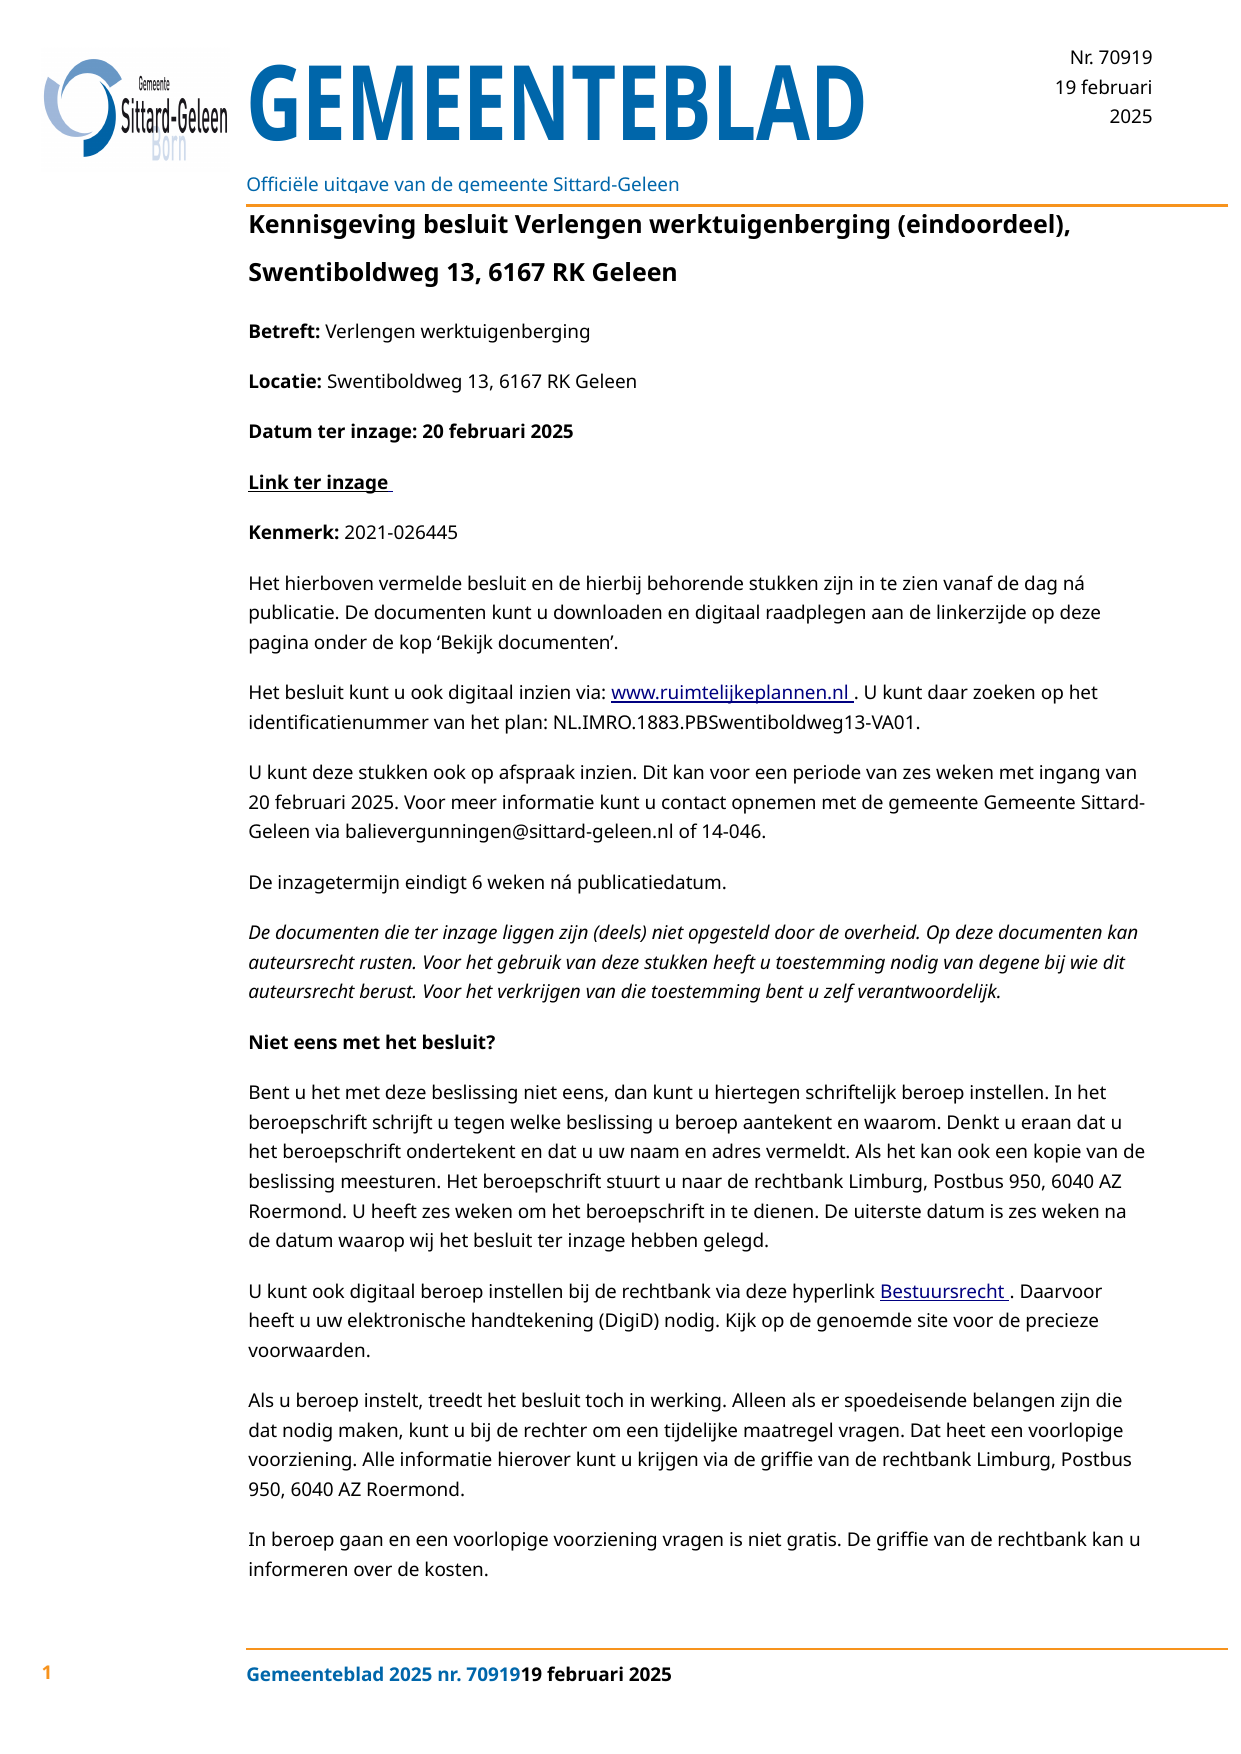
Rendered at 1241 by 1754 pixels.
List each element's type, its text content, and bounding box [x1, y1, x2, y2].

text Locatie: Swentiboldweg 13, 6167 RK Geleen [248, 368, 1152, 394]
text De documenten die ter inzage liggen zijn (deels) niet opgesteld door de overheid. Op deze documenten kan auteursrecht rusten. Voor het gebruik van deze stukken heeft u toestemming nodig van degene bij wie dit auteursrecht berust. Voor het verkrijgen van die toestemming bent u zelf verantwoordelijk. [248, 919, 1152, 1004]
text Betreft: Verlengen werktuigenberging [248, 318, 1152, 344]
text Het hierboven vermelde besluit en de hierbij behorende stukken zijn in te zien vanaf de dag ná publicatie. De documenten kunt u downloaden en digitaal raadplegen aan de linkerzijde op deze pagina onder de kop ‘Bekijk documenten’. [248, 570, 1152, 655]
picture [41, 47, 231, 172]
text U kunt ook digitaal beroep instellen bij de rechtbank via deze hyperlink Bestuursrecht . Daarvoor heeft u uw elektronische handtekening (DigiD) nodig. Kijk op de genoemde site voor de precieze voorwaarden. [248, 1278, 1152, 1363]
text Datum ter inzage: 20 februari 2025 [248, 419, 1152, 444]
text Link ter inzage [248, 469, 1152, 495]
text Kenmerk: 2021-026445 [248, 519, 1152, 545]
text Bent u het met deze beslissing niet eens, dan kunt u hiertegen schriftelijk beroep instellen. In het beroepschrift schrijft u tegen welke beslissing u beroep aantekent en waarom. Denkt u eraan dat u het beroepschrift ondertekent en dat u uw naam en adres vermeldt. Als het kan ook een kopie van de beslissing meesturen. Het beroepschrift stuurt u naar de rechtbank Limburg, Postbus 950, 6040 AZ Roermond. U heeft zes weken om het beroepschrift in te dienen. De uiterste datum is zes weken na de datum waarop wij het besluit ter inzage hebben gelegd. [248, 1079, 1152, 1253]
text De inzagetermijn eindigt 6 weken ná publicatiedatum. [248, 869, 1152, 895]
text Het besluit kunt u ook digitaal inzien via: www.ruimtelijkeplannen.nl . U kunt daar zoeken op het identificatienummer van het plan: NL.IMRO.1883.PBSwentiboldweg13-VA01. [248, 679, 1152, 735]
text Kennisgeving besluit Verlengen werktuigenberging (eindoordeel), Swentiboldweg 13, 6167 RK Geleen [248, 207, 1152, 288]
text In beroep gaan en een voorlopige voorziening vragen is niet gratis. De griffie van de rechtbank kan u informeren over de kosten. [248, 1527, 1152, 1582]
text U kunt deze stukken ook op afspraak inzien. Dit kan voor een periode van zes weken met ingang van 20 februari 2025. Voor meer informatie kunt u contact opnemen met de gemeente Gemeente Sittard-Geleen via balievergunningen@sittard-geleen.nl of 14-046. [248, 759, 1152, 844]
text Als u beroep instelt, treedt het besluit toch in werking. Alleen als er spoedeisende belangen zijn die dat nodig maken, kunt u bij de rechter om een tijdelijke maatregel vragen. Dat heet een voorlopige voorziening. Alle informatie hierover kunt u krijgen via de griffie van de rechtbank Limburg, Postbus 950, 6040 AZ Roermond. [248, 1387, 1152, 1502]
text Niet eens met het besluit? [248, 1029, 1152, 1055]
